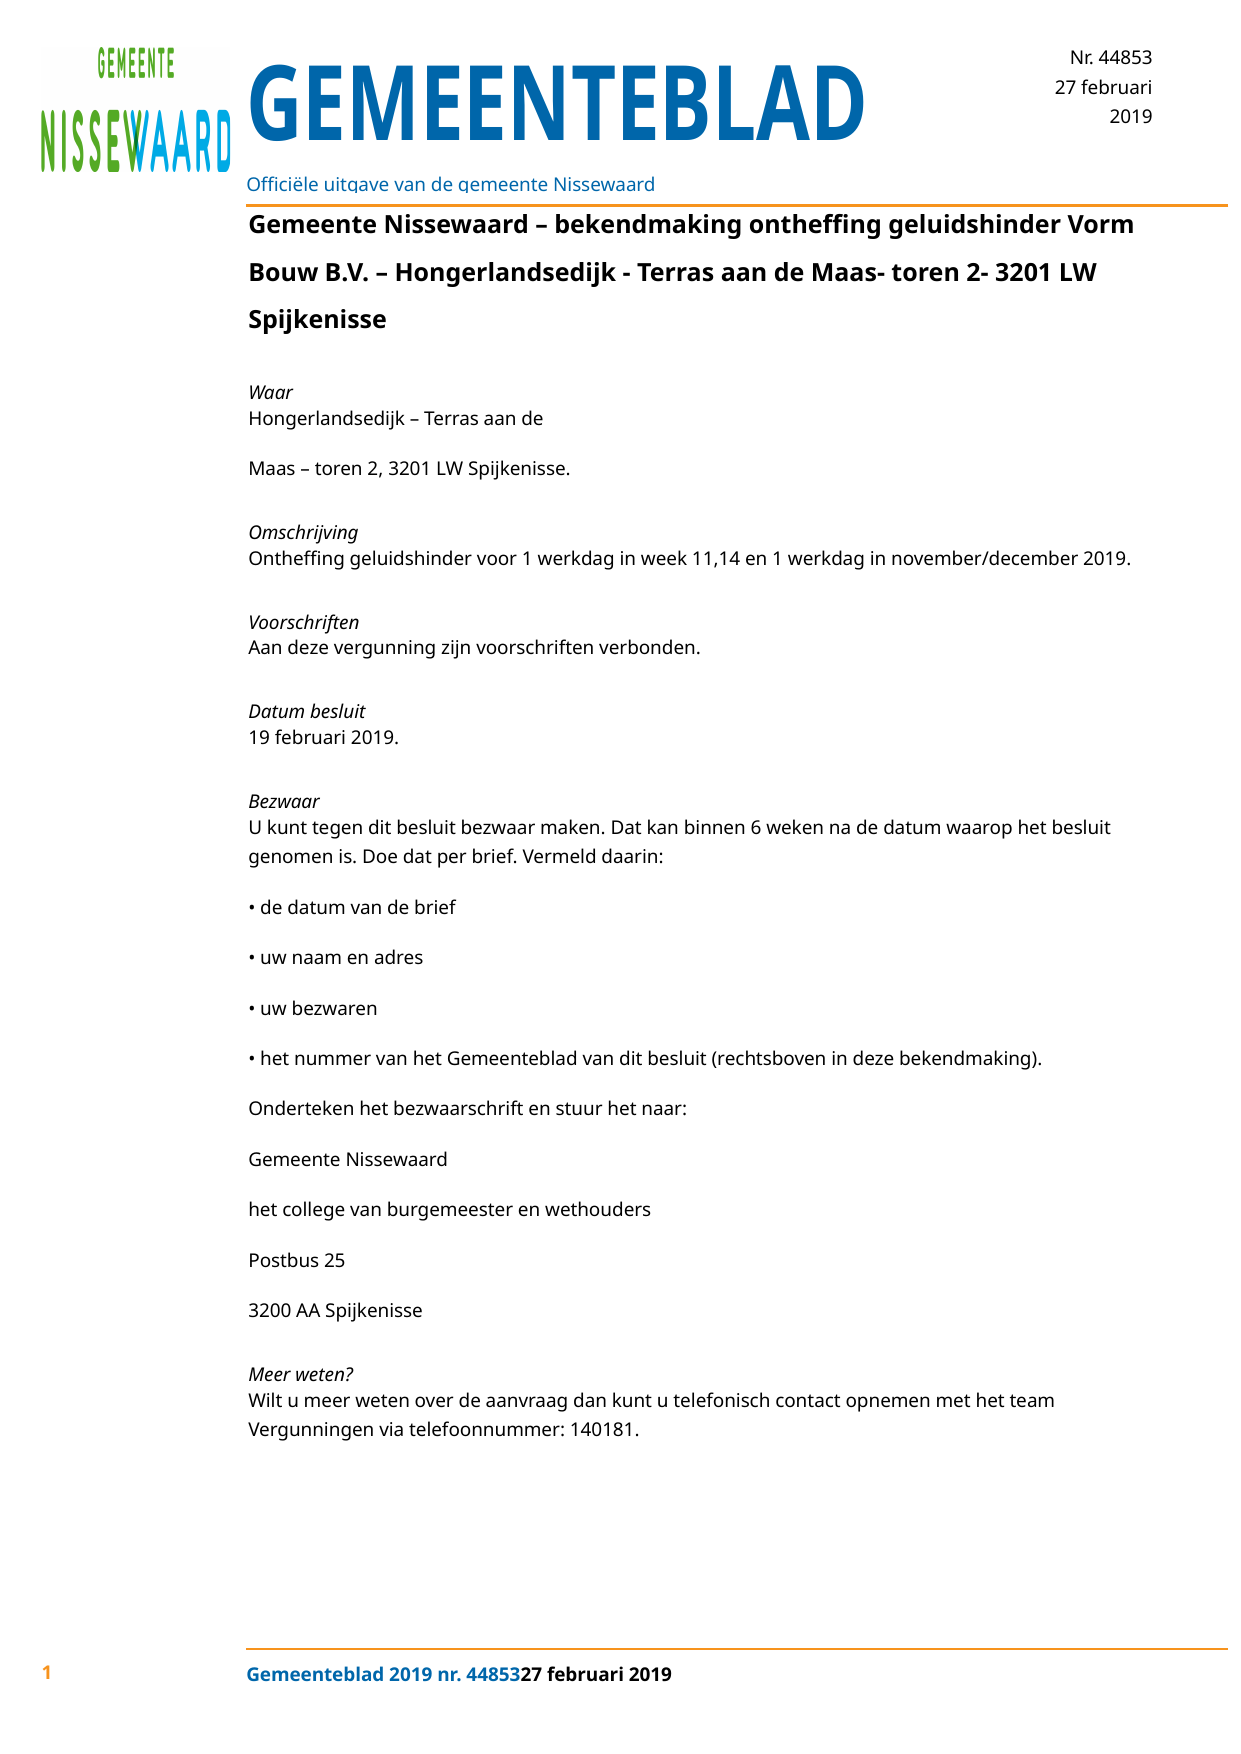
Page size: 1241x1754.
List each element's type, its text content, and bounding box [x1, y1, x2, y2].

picture [176, 157, 187, 172]
text Hongerlandsedijk – Terras aan de [248, 405, 1152, 431]
text Meer weten? [248, 1361, 1152, 1387]
text het college van burgemeester en wethouders [248, 1196, 1152, 1222]
picture [154, 157, 165, 172]
text Bezwaar [248, 788, 1152, 814]
text Gemeente Nissewaard – bekendmaking ontheffing geluidshinder Vorm Bouw B.V. – Hongerlandsedijk - Terras aan de Maas- toren 2- 3201 LW Spijkenisse [248, 207, 1152, 336]
text Ontheffing geluidshinder voor 1 werkdag in week 11,14 en 1 werkdag in november/december 2019. [248, 545, 1152, 571]
text Gemeente Nissewaard [248, 1146, 1152, 1172]
text 19 februari 2019. [248, 724, 1152, 750]
text Waar [248, 379, 1152, 405]
picture [201, 122, 206, 138]
picture [200, 151, 206, 172]
text Voorschriften [248, 609, 1152, 634]
picture [41, 47, 231, 172]
text Maas – toren 2, 3201 LW Spijkenisse. [248, 455, 1152, 481]
text • de datum van de brief [248, 894, 1152, 920]
text Omschrijving [248, 519, 1152, 545]
text • uw naam en adres [248, 944, 1152, 970]
text Onderteken het bezwaarschrift en stuur het naar: [248, 1096, 1152, 1121]
picture [222, 122, 227, 160]
text U kunt tegen dit besluit bezwaar maken. Dat kan binnen 6 weken na de datum waarop het besluit genomen is. Doe dat per brief. Vermeld daarin: [248, 814, 1152, 869]
text 3200 AA Spijkenisse [248, 1297, 1152, 1323]
text Datum besluit [248, 698, 1152, 724]
text Postbus 25 [248, 1247, 1152, 1273]
text Aan deze vergunning zijn voorschriften verbonden. [248, 634, 1152, 660]
text Wilt u meer weten over de aanvraag dan kunt u telefonisch contact opnemen met het team Vergunningen via telefoonnummer: 140181. [248, 1387, 1152, 1442]
text • uw bezwaren [248, 995, 1152, 1021]
text • het nummer van het Gemeenteblad van dit besluit (rechtsboven in deze bekendmaking). [248, 1045, 1152, 1071]
